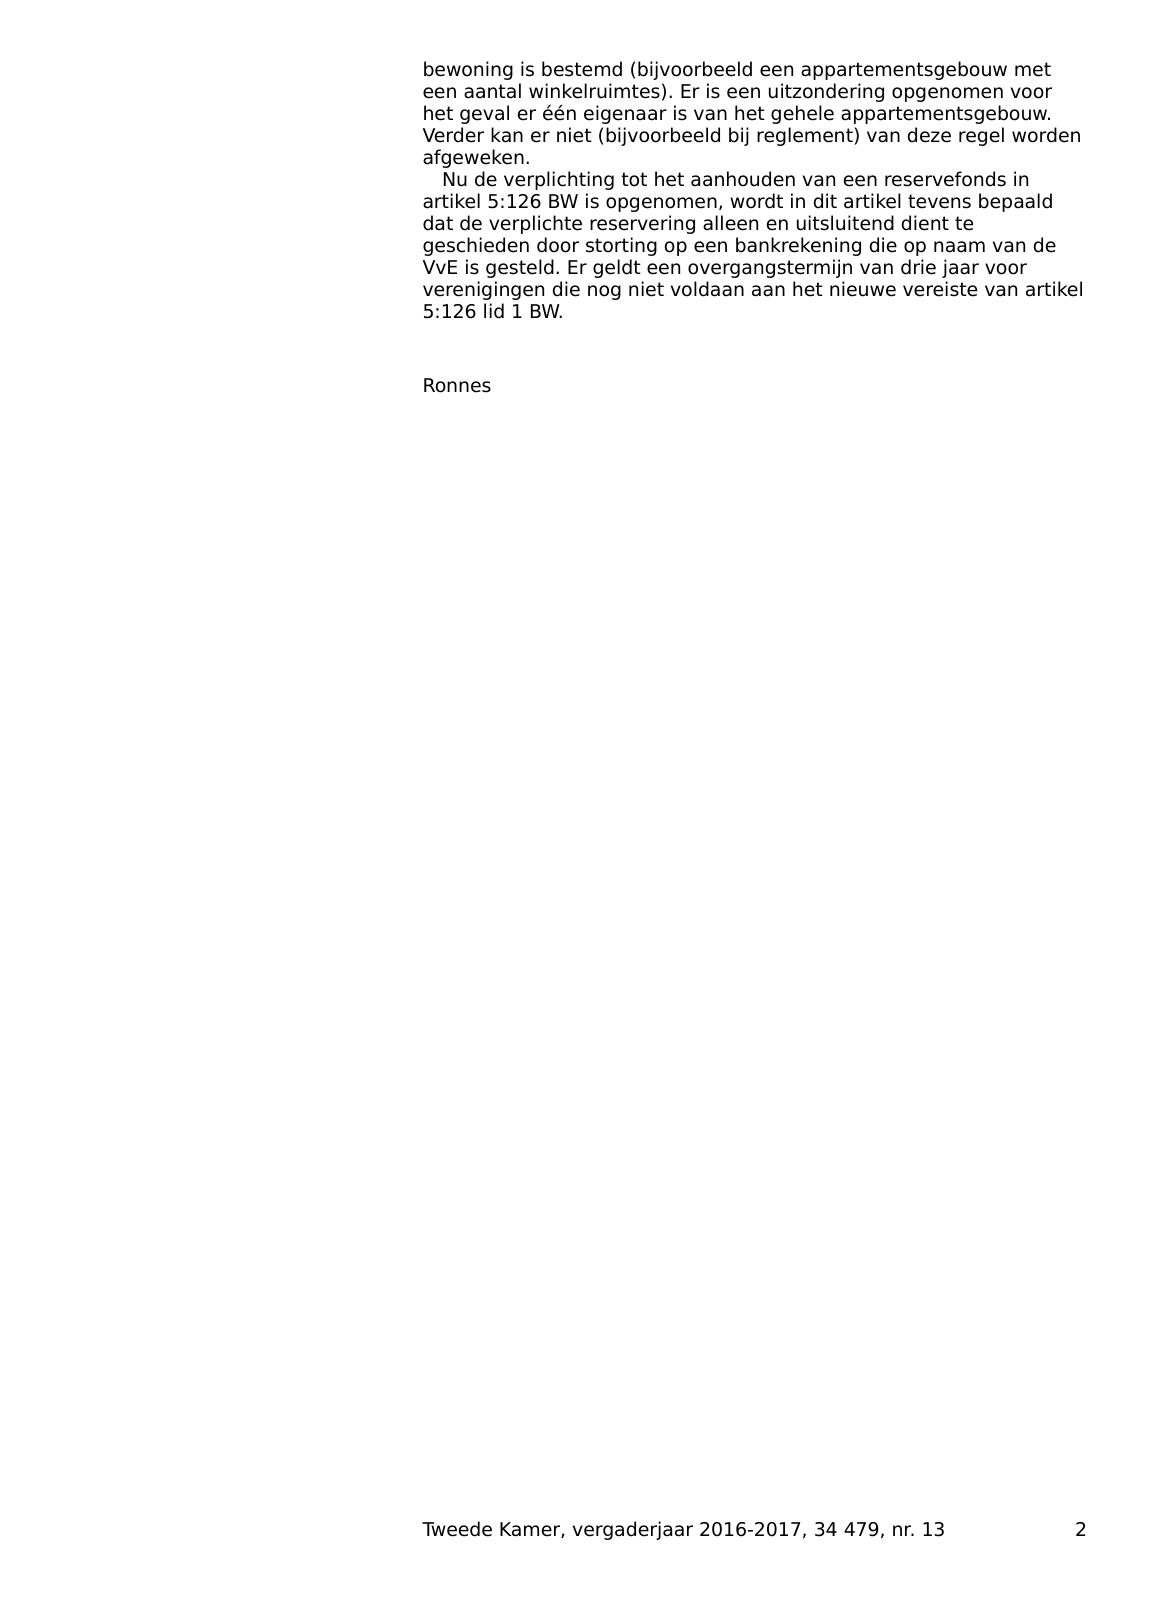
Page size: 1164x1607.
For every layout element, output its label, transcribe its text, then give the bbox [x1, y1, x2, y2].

text bewoning is bestemd (bijvoorbeeld een appartementsgebouw met een aantal winkelruimtes). Er is een uitzondering opgenomen voor het geval er één eigenaar is van het gehele appartementsgebouw. Verder kan er niet (bijvoorbeeld bij reglement) van deze regel worden afgeweken. [422, 59, 1087, 169]
text Nu de verplichting tot het aanhouden van een reservefonds in artikel 5:126 BW is opgenomen, wordt in dit artikel tevens bepaald dat de verplichte reservering alleen en uitsluitend dient te geschieden door storting op een bankrekening die op naam van de VvE is gesteld. Er geldt een overgangstermijn van drie jaar voor verenigingen die nog niet voldaan aan het nieuwe vereiste van artikel 5:126 lid 1 BW. [422, 169, 1087, 323]
text Ronnes [422, 353, 1087, 397]
